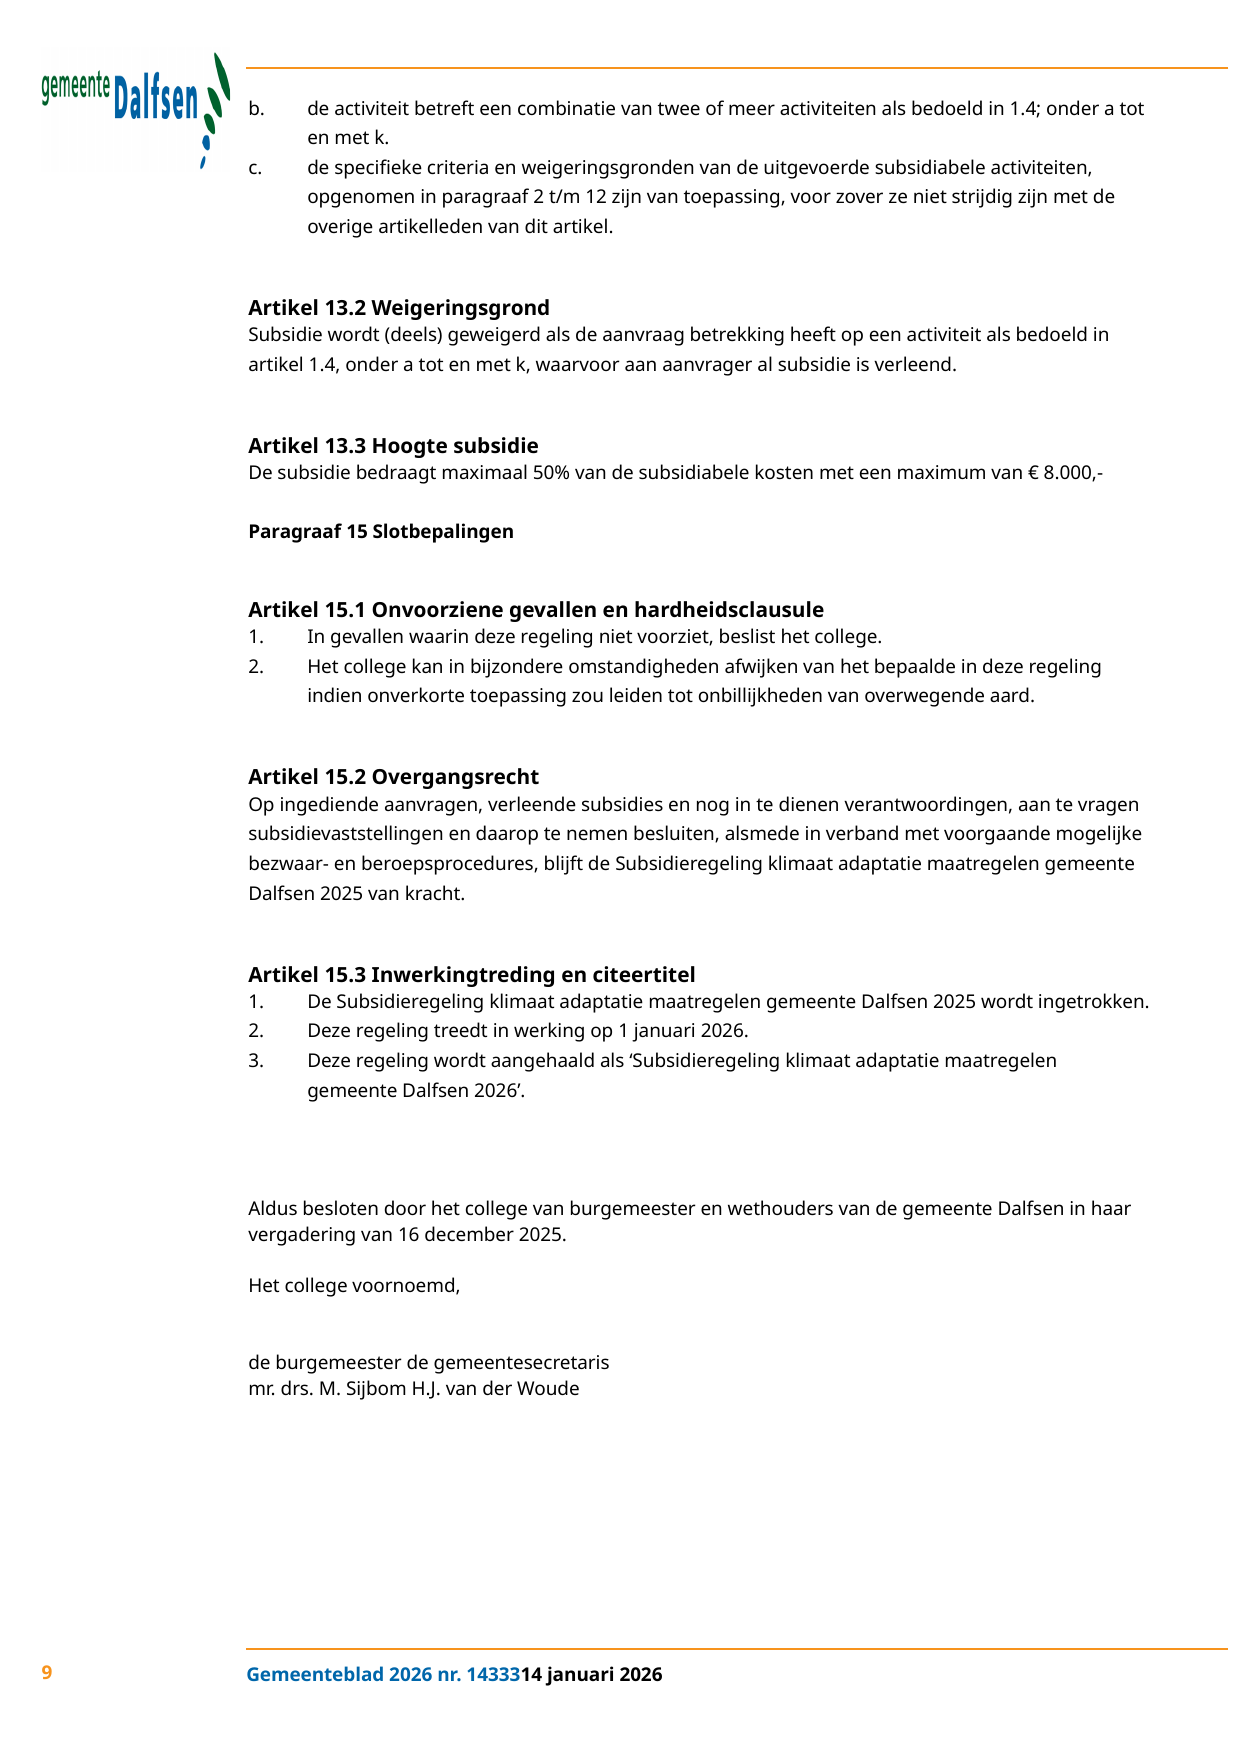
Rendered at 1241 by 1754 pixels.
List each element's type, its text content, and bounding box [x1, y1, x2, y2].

text Aldus besloten door het college van burgemeester en wethouders van de gemeente Dalfsen in haar vergadering van 16 december 2025. [248, 1195, 1152, 1247]
list De Subsidieregeling klimaat adaptatie maatregelen gemeente Dalfsen 2025 wordt ingetrokken. [248, 988, 1152, 1014]
list de activiteit betreft een combinatie van twee of meer activiteiten als bedoeld in 1.4; onder a tot en met k. [248, 95, 1152, 150]
text De subsidie bedraagt maximaal 50% van de subsidiabele kosten met een maximum van € 8.000,- [248, 459, 1152, 485]
list de specifieke criteria en weigeringsgronden van de uitgevoerde subsidiabele activiteiten, opgenomen in paragraaf 2 t/m 12 zijn van toepassing, voor zover ze niet strijdig zijn met de overige artikelleden van dit artikel. [248, 154, 1152, 239]
list Het college kan in bijzondere omstandigheden afwijken van het bepaalde in deze regeling indien onverkorte toepassing zou leiden tot onbillijkheden van overwegende aard. [248, 653, 1152, 708]
list In gevallen waarin deze regeling niet voorziet, beslist het college. [248, 623, 1152, 649]
picture [41, 47, 231, 172]
list Deze regeling wordt aangehaald als ‘Subsidieregeling klimaat adaptatie maatregelen gemeente Dalfsen 2026’. [248, 1047, 1152, 1103]
text Subsidie wordt (deels) geweigerd als de aanvraag betrekking heeft op een activiteit als bedoeld in artikel 1.4, onder a tot en met k, waarvoor aan aanvrager al subsidie is verleend. [248, 322, 1152, 377]
text Artikel 13.3 Hoogte subsidie [248, 431, 1152, 459]
text Op ingediende aanvragen, verleende subsidies en nog in te dienen verantwoordingen, aan te vragen subsidievaststellingen en daarop te nemen besluiten, alsmede in verband met voorgaande mogelijke bezwaar- en beroepsprocedures, blijft de Subsidieregeling klimaat adaptatie maatregelen gemeente Dalfsen 2025 van kracht. [248, 791, 1152, 905]
text de burgemeester de gemeentesecretaris [248, 1349, 1152, 1375]
text Artikel 15.2 Overgangsrecht [248, 762, 1152, 791]
text mr. drs. M. Sijbom H.J. van der Woude [248, 1375, 1152, 1401]
text Artikel 15.1 Onvoorziene gevallen en hardheidsclausule [248, 595, 1152, 623]
text Artikel 15.3 Inwerkingtreding en citeertitel [248, 960, 1152, 988]
text Paragraaf 15 Slotbepalingen [248, 519, 1152, 544]
text Artikel 13.2 Weigeringsgrond [248, 293, 1152, 322]
list Deze regeling treedt in werking op 1 januari 2026. [248, 1018, 1152, 1043]
text Het college voornoemd, [248, 1272, 1152, 1298]
